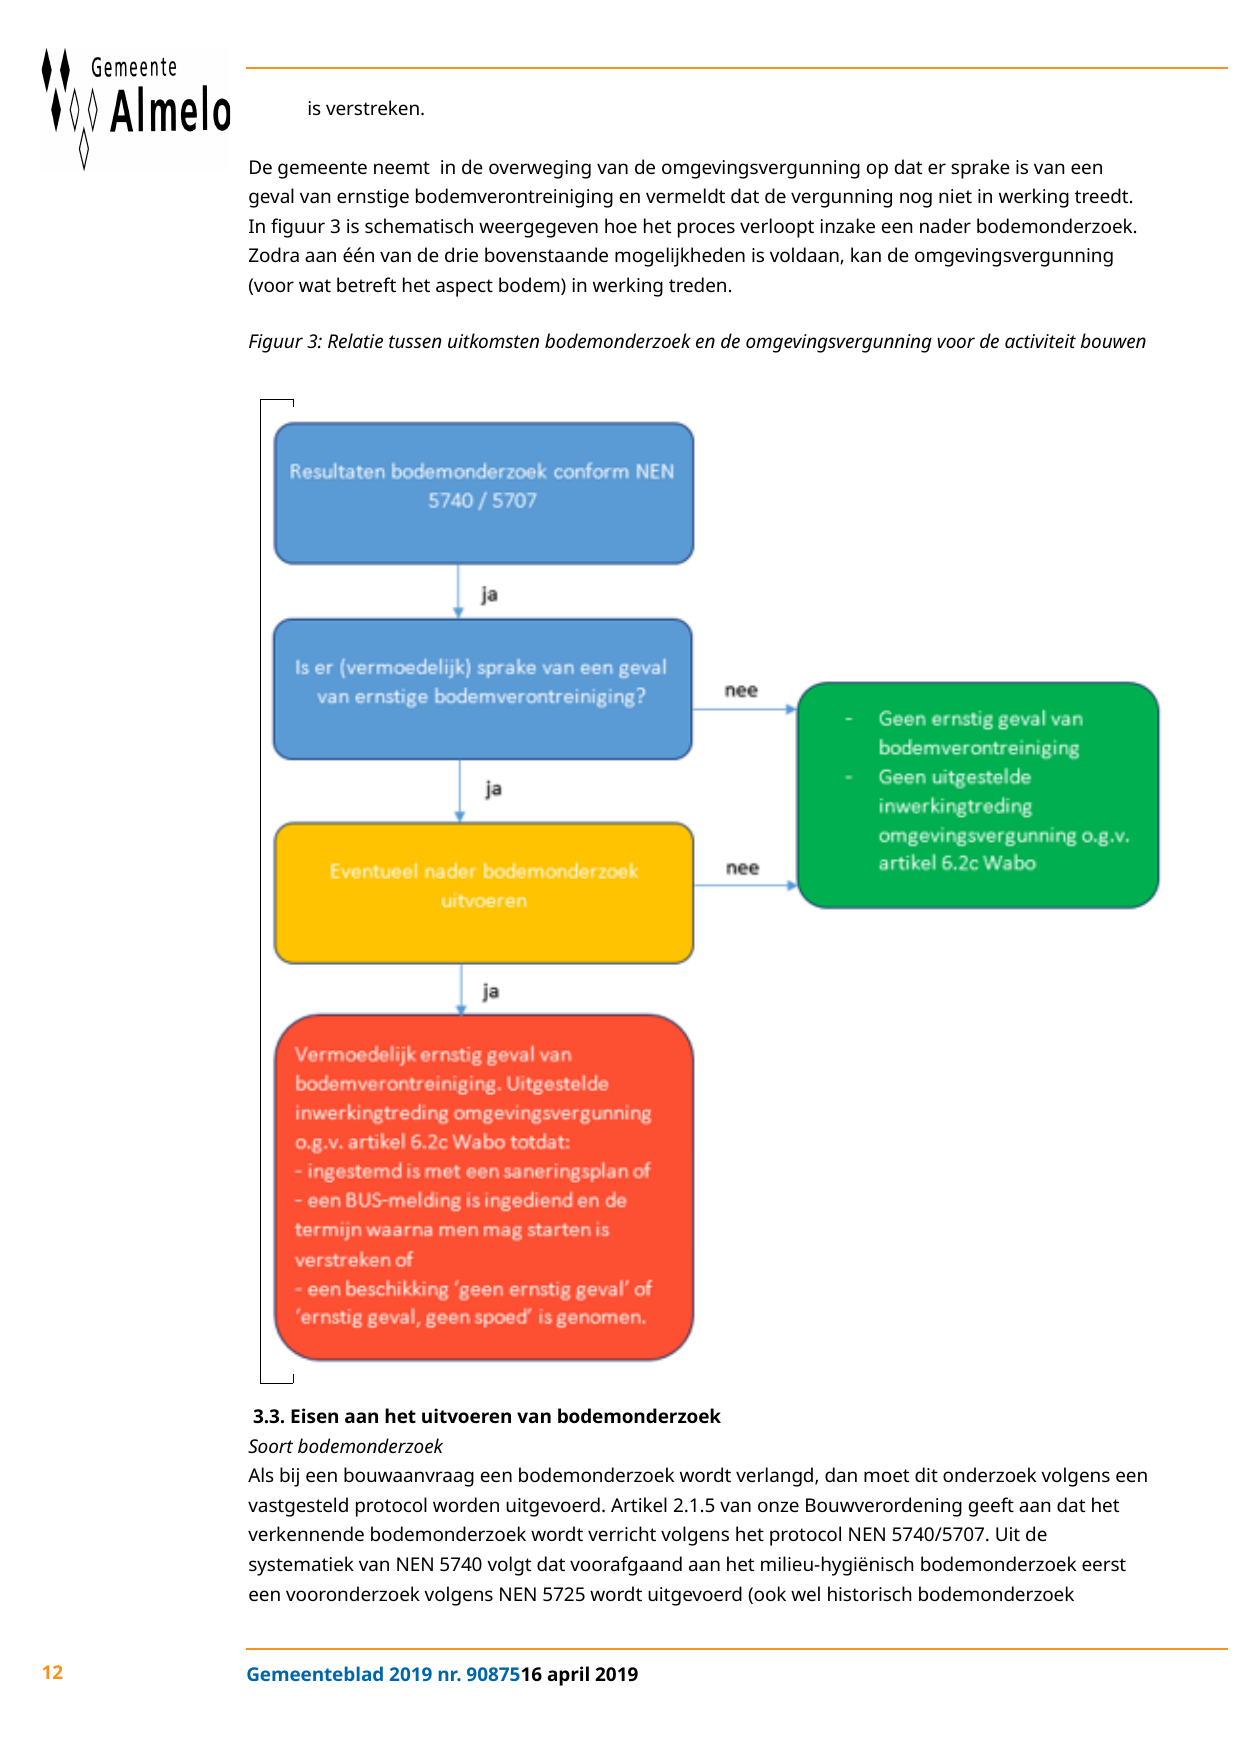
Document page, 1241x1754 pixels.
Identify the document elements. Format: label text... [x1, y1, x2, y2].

table_header Figuur 3: Relatie tussen uitkomsten bodemonderzoek en de omgevingsvergunning voor de activiteit bouwen [248, 328, 1152, 353]
text Soort bodemonderzoek [248, 1433, 1152, 1459]
picture [41, 47, 231, 172]
text Als bij een bouwaanvraag een bodemonderzoek wordt verlangd, dan moet dit onderzoek volgens een vastgesteld protocol worden uitgevoerd. Artikel 2.1.5 van onze Bouwverordening geeft aan dat het verkennende bodemonderzoek wordt verricht volgens het protocol NEN 5740/5707. Uit de systematiek van NEN 5740 volgt dat voorafgaand aan het milieu-hygiënisch bodemonderzoek eerst een vooronderzoek volgens NEN 5725 wordt uitgevoerd (ook wel historisch bodemonderzoek [248, 1462, 1152, 1607]
text De gemeente neemt in de overweging van de omgevingsvergunning op dat er sprake is van een geval van ernstige bodemverontreiniging en vermeldt dat de vergunning nog niet in werking treedt. In figuur 3 is schematisch weergegeven hoe het proces verloopt inzake een nader bodemonderzoek. Zodra aan één van de drie bovenstaande mogelijkheden is voldaan, kan de omgevingsvergunning (voor wat betreft het aspect bodem) in werking treden. [248, 154, 1152, 298]
table_header [261, 400, 293, 1383]
table_header [248, 353, 1152, 1400]
list is verstreken. [248, 95, 1152, 121]
text 3.3. Eisen aan het uitvoeren van bodemonderzoek [248, 1403, 1152, 1429]
picture [268, 407, 1173, 1374]
table_header [248, 302, 1152, 328]
